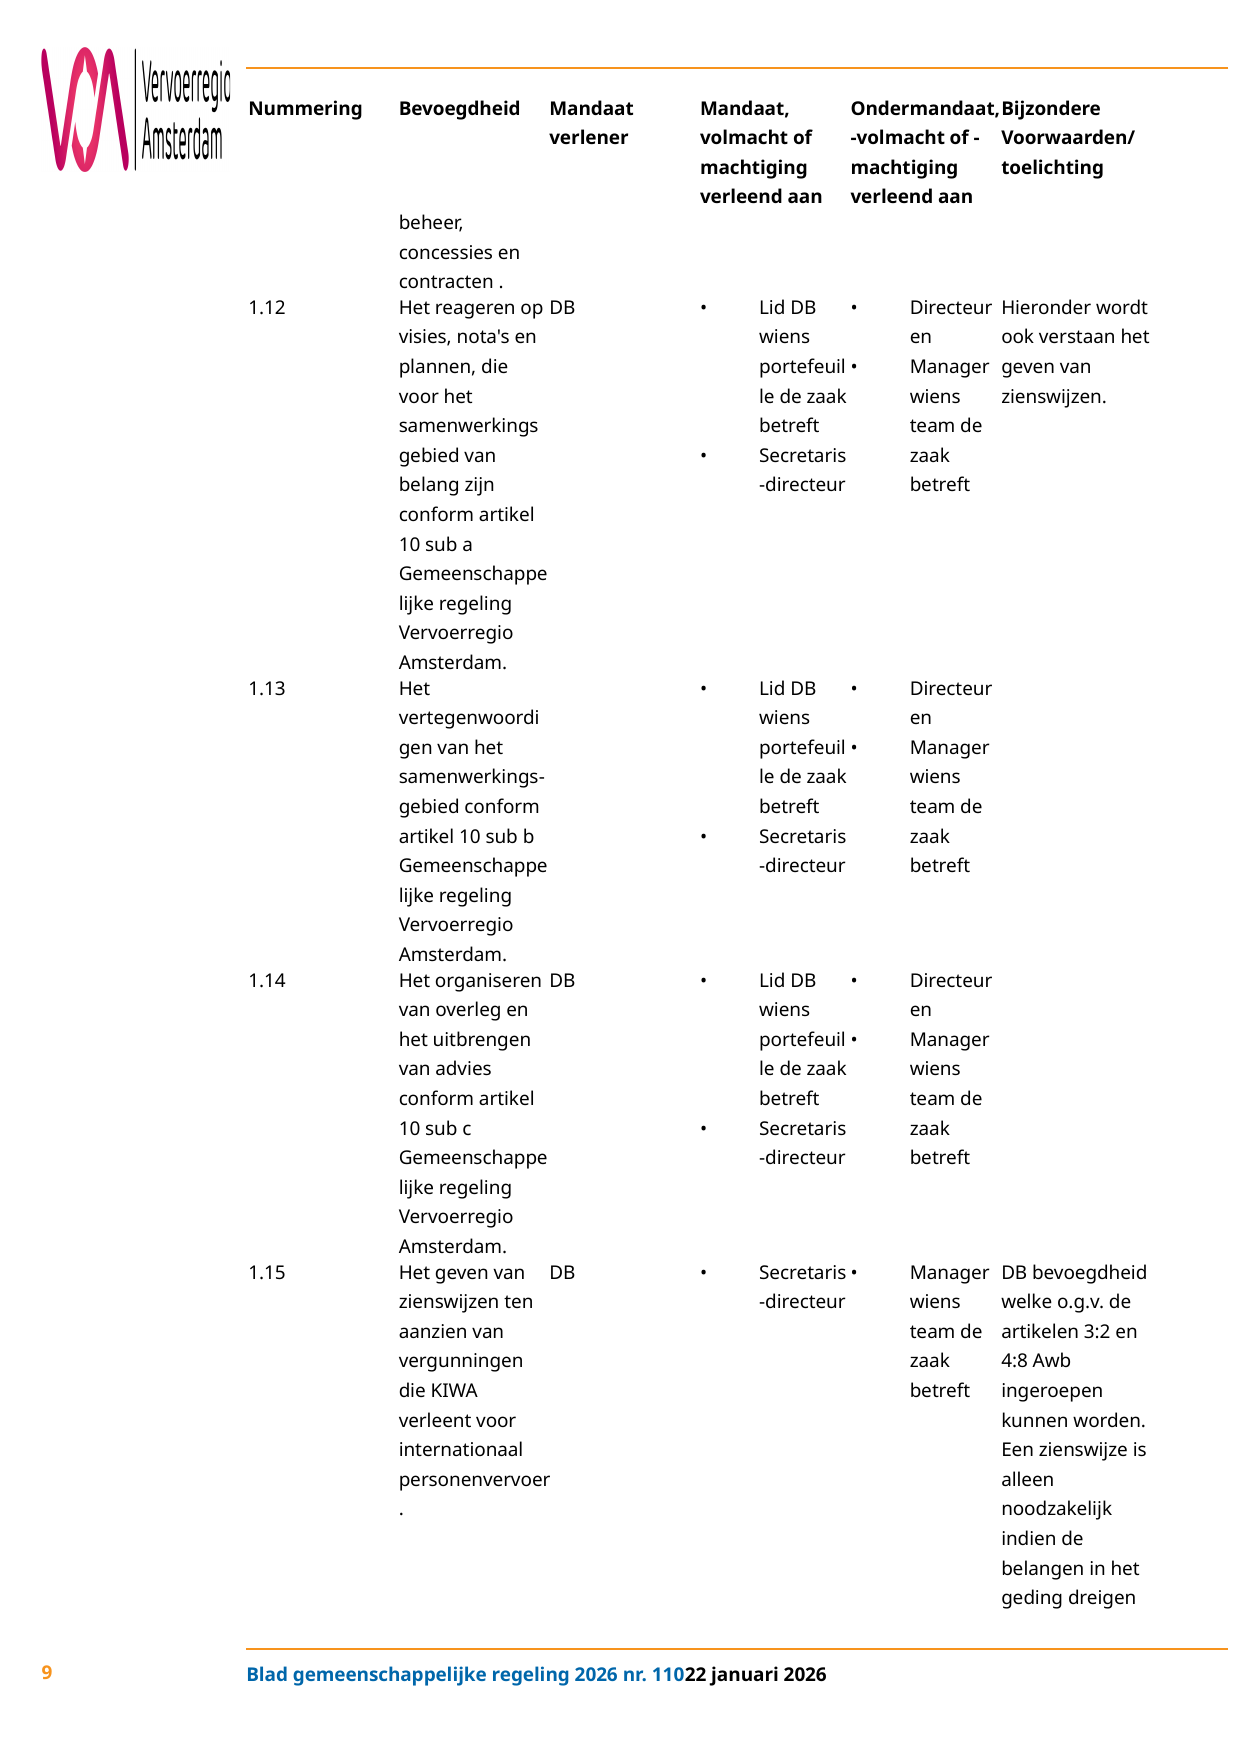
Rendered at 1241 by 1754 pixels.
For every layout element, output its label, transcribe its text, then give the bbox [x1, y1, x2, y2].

table_cell [549, 209, 700, 294]
table_cell [700, 209, 850, 294]
table_cell Lid DB wiens portefeuille de zaak betreft Secretaris-directeur [700, 967, 850, 1259]
picture [41, 47, 231, 172]
table_cell Manager wiens team de zaak betreft [850, 1259, 1001, 1610]
table_cell Het vertegenwoordigen van het samenwerkings­gebied conform artikel 10 sub b Gemeenschappelijke regeling Vervoerregio Amsterdam. [399, 675, 549, 967]
table_header Mandaat, volmacht of machtiging verleend aan [700, 95, 850, 209]
table_cell 1.15 [248, 1259, 398, 1610]
table_cell Het reageren op visies, nota's en plannen, die voor het samenwerkingsgebied van belang zijn conform artikel 10 sub a Gemeenschappelijke regeling Vervoerregio Amsterdam. [399, 294, 549, 675]
table_cell [1001, 675, 1152, 967]
table_cell Directeuren Manager wiens team de zaak betreft [850, 675, 1001, 967]
table_cell DB [549, 294, 700, 675]
table_cell Hieronder wordt ook verstaan het geven van zienswijzen. [1001, 294, 1152, 675]
table_cell [1001, 967, 1152, 1259]
table_cell Lid DB wiens portefeuille de zaak betreft Secretaris-directeur [700, 675, 850, 967]
table_cell Het geven van zienswijzen ten aanzien van vergunningen die KIWA verleent voor internationaal personenvervoer. [399, 1259, 549, 1610]
table_cell DB bevoegdheid welke o.g.v. de artikelen 3:2 en 4:8 Awb ingeroepen kunnen worden. Een zienswijze is alleen noodzakelijk indien de belangen in het geding dreigen [1001, 1259, 1152, 1610]
table_cell beheer, concessies en contracten . [399, 209, 549, 294]
table_cell DB [549, 1259, 700, 1610]
table_cell Directeuren Manager wiens team de zaak betreft [850, 967, 1001, 1259]
table_cell Lid DB wiens portefeuille de zaak betreft Secretaris-directeur [700, 294, 850, 675]
table_cell 1.12 [248, 294, 398, 675]
table_header Ondermandaat, -volmacht of -machtiging verleend aan [850, 95, 1001, 209]
table_cell [1001, 209, 1152, 294]
table_cell DB [549, 967, 700, 1259]
table_header Nummering [248, 95, 398, 209]
table_header Bijzondere Voorwaarden/ toelichting [1001, 95, 1152, 209]
table_cell Secretaris-directeur [700, 1259, 850, 1610]
table_cell 1.14 [248, 967, 398, 1259]
table_cell 1.13 [248, 675, 398, 967]
table_header Bevoegdheid [399, 95, 549, 209]
table_cell [248, 209, 398, 294]
table_cell [549, 675, 700, 967]
table_cell Het organiseren van overleg en het uitbrengen van advies conform artikel 10 sub c Gemeenschappelijke regeling Vervoerregio Amsterdam. [399, 967, 549, 1259]
table_cell -- [850, 209, 1001, 294]
table_header Mandaat verlener [549, 95, 700, 209]
table_cell Directeuren Manager wiens team de zaak betreft [850, 294, 1001, 675]
